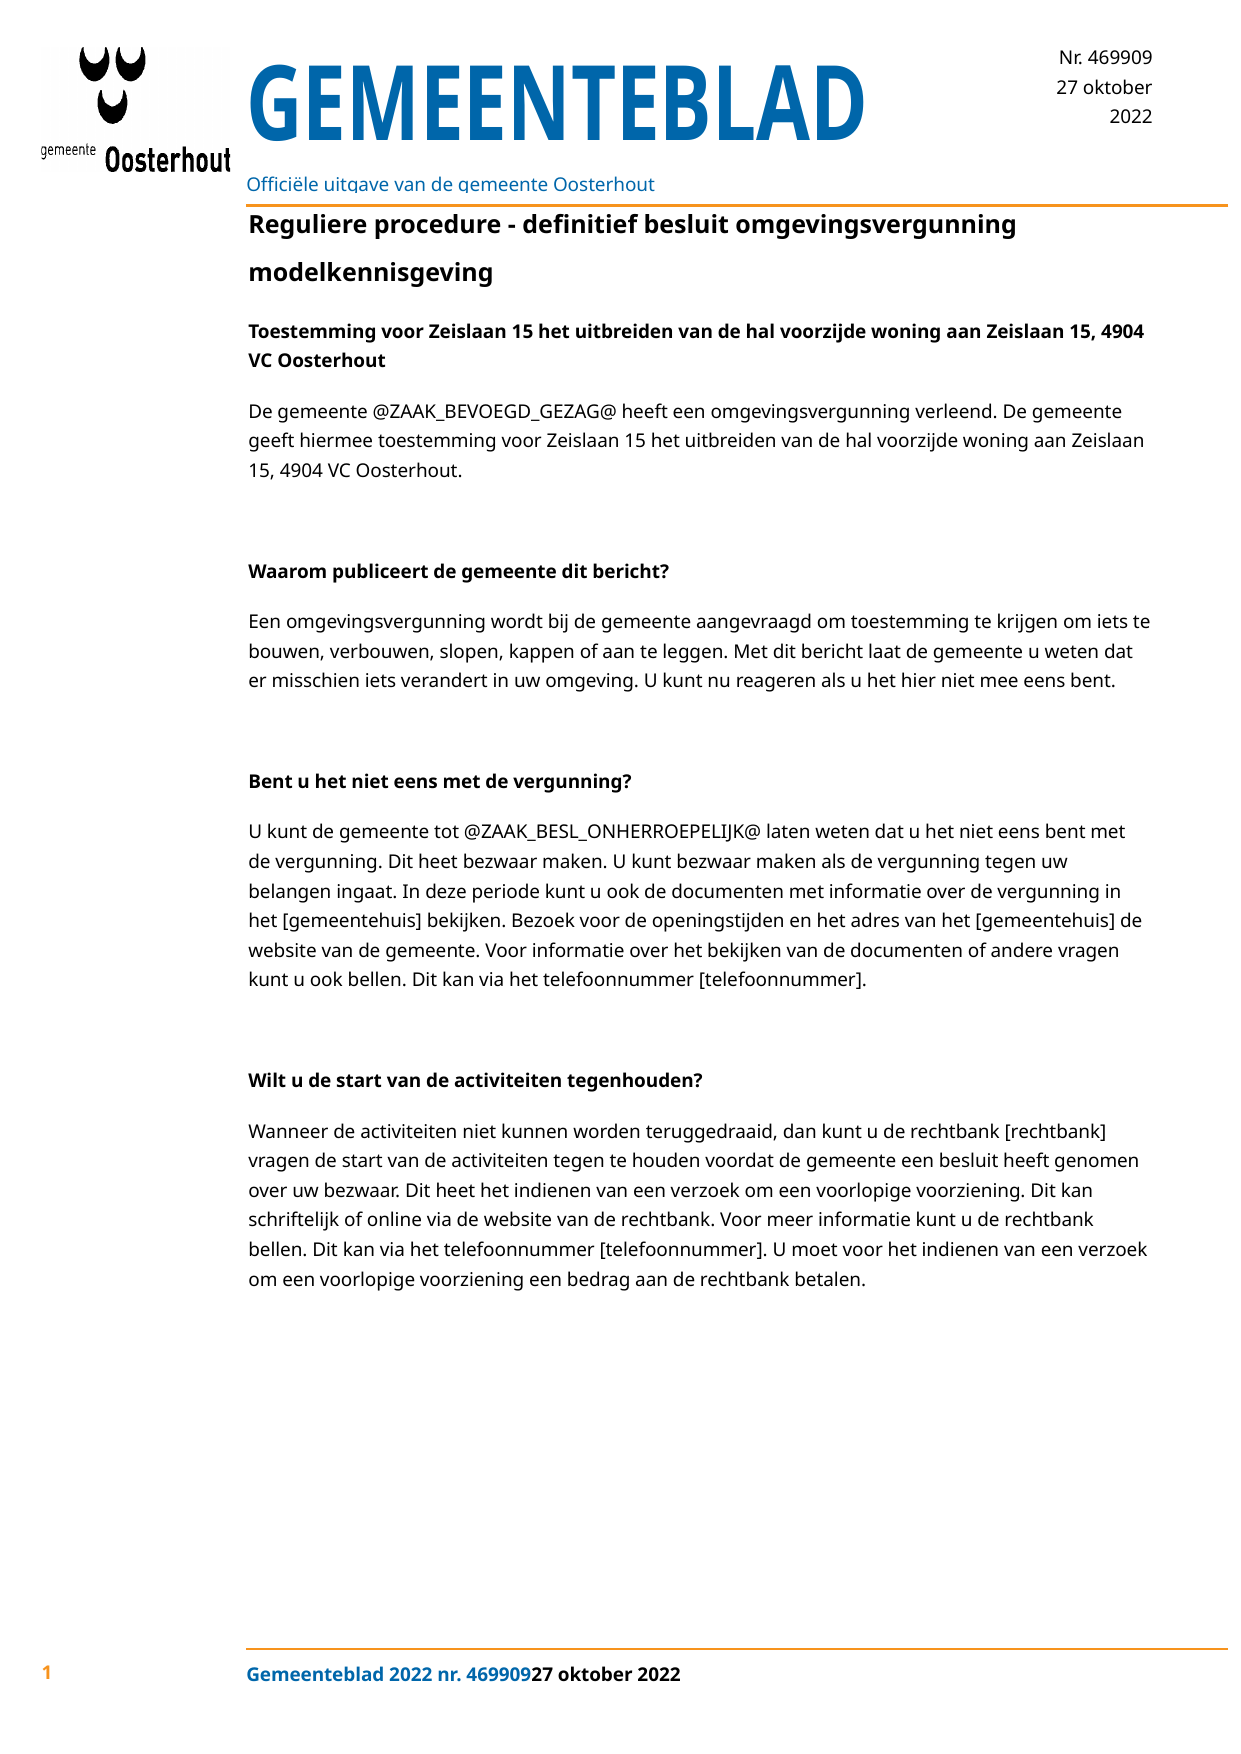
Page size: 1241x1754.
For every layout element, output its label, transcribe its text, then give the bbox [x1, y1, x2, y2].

text Bent u het niet eens met de vergunning? [248, 768, 1152, 794]
text Wilt u de start van de activiteiten tegenhouden? [248, 1067, 1152, 1093]
text U kunt de gemeente tot @ZAAK_BESL_ONHERROEPELIJK@ laten weten dat u het niet eens bent met de vergunning. Dit heet bezwaar maken. U kunt bezwaar maken als de vergunning tegen uw belangen ingaat. In deze periode kunt u ook de documenten met informatie over de vergunning in het [gemeentehuis] bekijken. Bezoek voor de openingstijden en het adres van het [gemeentehuis] de website van de gemeente. Voor informatie over het bekijken van de documenten of andere vragen kunt u ook bellen. Dit kan via het telefoonnummer [telefoonnummer]. [248, 819, 1152, 992]
text Een omgevingsvergunning wordt bij de gemeente aangevraagd om toestemming te krijgen om iets te bouwen, verbouwen, slopen, kappen of aan te leggen. Met dit bericht laat de gemeente u weten dat er misschien iets verandert in uw omgeving. U kunt nu reageren als u het hier niet mee eens bent. [248, 608, 1152, 693]
text Reguliere procedure - definitief besluit omgevingsvergunning modelkennisgeving [248, 207, 1152, 288]
text Toestemming voor Zeislaan 15 het uitbreiden van de hal voorzijde woning aan Zeislaan 15, 4904 VC Oosterhout [248, 318, 1152, 373]
picture [41, 47, 231, 172]
text Wanneer de activiteiten niet kunnen worden teruggedraaid, dan kunt u de rechtbank [rechtbank] vragen de start van de activiteiten tegen te houden voordat de gemeente een besluit heeft genomen over uw bezwaar. Dit heet het indienen van een verzoek om een voorlopige voorziening. Dit kan schriftelijk of online via de website van de rechtbank. Voor meer informatie kunt u de rechtbank bellen. Dit kan via het telefoonnummer [telefoonnummer]. U moet voor het indienen van een verzoek om een voorlopige voorziening een bedrag aan de rechtbank betalen. [248, 1118, 1152, 1292]
text De gemeente @ZAAK_BEVOEGD_GEZAG@ heeft een omgevingsvergunning verleend. De gemeente geeft hiermee toestemming voor Zeislaan 15 het uitbreiden van de hal voorzijde woning aan Zeislaan 15, 4904 VC Oosterhout. [248, 398, 1152, 483]
text Waarom publiceert de gemeente dit bericht? [248, 558, 1152, 584]
